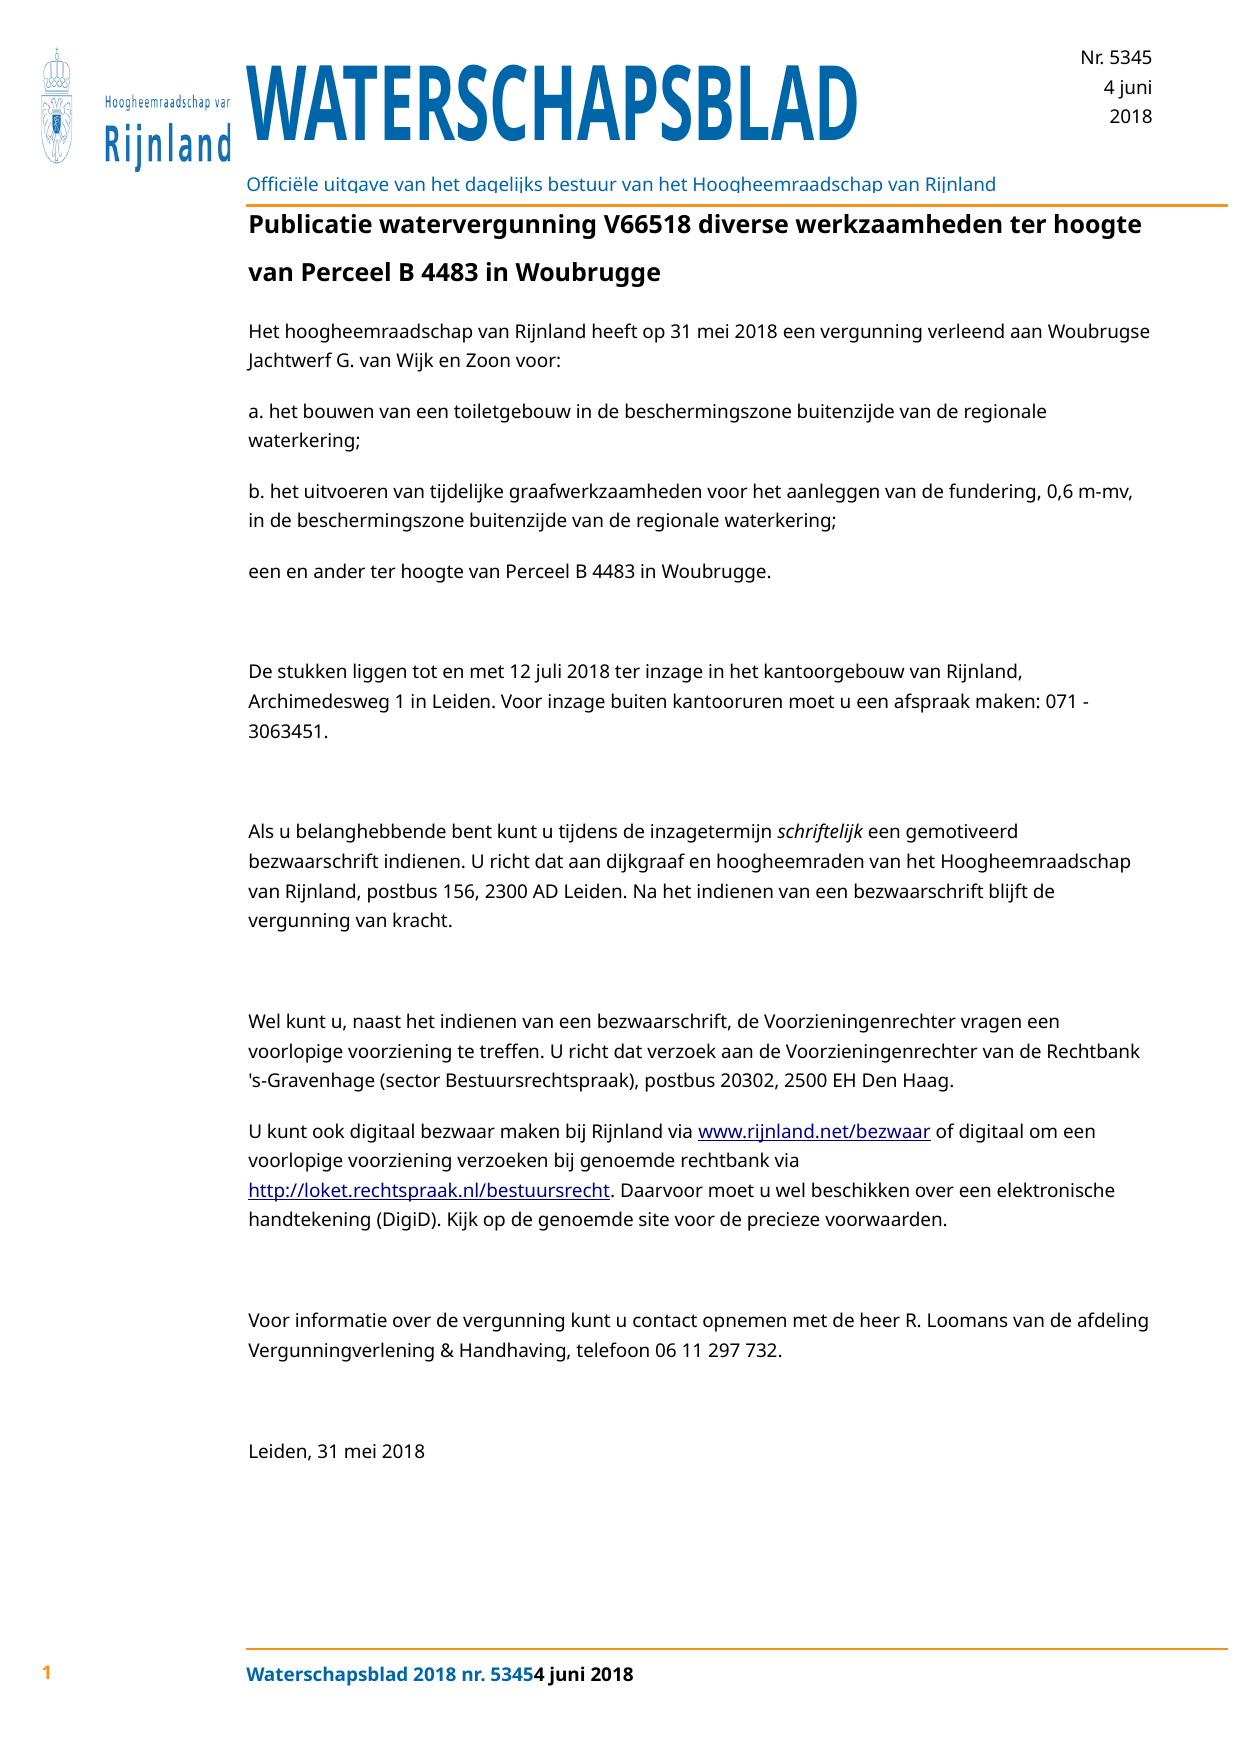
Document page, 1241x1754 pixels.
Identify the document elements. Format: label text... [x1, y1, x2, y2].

text Als u belanghebbende bent kunt u tijdens de inzagetermijn schriftelijk een gemotiveerd bezwaarschrift indienen. U richt dat aan dijkgraaf en hoogheemraden van het Hoogheemraadschap van Rijnland, postbus 156, 2300 AD Leiden. Na het indienen van een bezwaarschrift blijft de vergunning van kracht. [248, 819, 1152, 933]
text Leiden, 31 mei 2018 [248, 1438, 1152, 1464]
text Publicatie watervergunning V66518 diverse werkzaamheden ter hoogte van Perceel B 4483 in Woubrugge [248, 207, 1152, 288]
text a. het bouwen van een toiletgebouw in de beschermingszone buitenzijde van de regionale waterkering; [248, 398, 1152, 453]
text Voor informatie over de vergunning kunt u contact opnemen met de heer R. Loomans van de afdeling Vergunningverlening & Handhaving, telefoon 06 11 297 732. [248, 1307, 1152, 1363]
text De stukken liggen tot en met 12 juli 2018 ter inzage in het kantoorgebouw van Rijnland, Archimedesweg 1 in Leiden. Voor inzage buiten kantooruren moet u een afspraak maken: 071 - 3063451. [248, 659, 1152, 744]
text een en ander ter hoogte van Perceel B 4483 in Woubrugge. [248, 558, 1152, 584]
picture [41, 47, 231, 172]
text Wel kunt u, naast het indienen van een bezwaarschrift, de Voorzieningenrechter vragen een voorlopige voorziening te treffen. U richt dat verzoek aan de Voorzieningenrechter van de Rechtbank 's-Gravenhage (sector Bestuursrechtspraak), postbus 20302, 2500 EH Den Haag. [248, 1008, 1152, 1093]
text b. het uitvoeren van tijdelijke graafwerkzaamheden voor het aanleggen van de fundering, 0,6 m-mv, in de beschermingszone buitenzijde van de regionale waterkering; [248, 478, 1152, 533]
text U kunt ook digitaal bezwaar maken bij Rijnland via www.rijnland.net/bezwaar of digitaal om een voorlopige voorziening verzoeken bij genoemde rechtbank via http://loket.rechtspraak.nl/bestuursrecht. Daarvoor moet u wel beschikken over een elektronische handtekening (DigiD). Kijk op de genoemde site voor de precieze voorwaarden. [248, 1118, 1152, 1232]
text Het hoogheemraadschap van Rijnland heeft op 31 mei 2018 een vergunning verleend aan Woubrugse Jachtwerf G. van Wijk en Zoon voor: [248, 318, 1152, 373]
